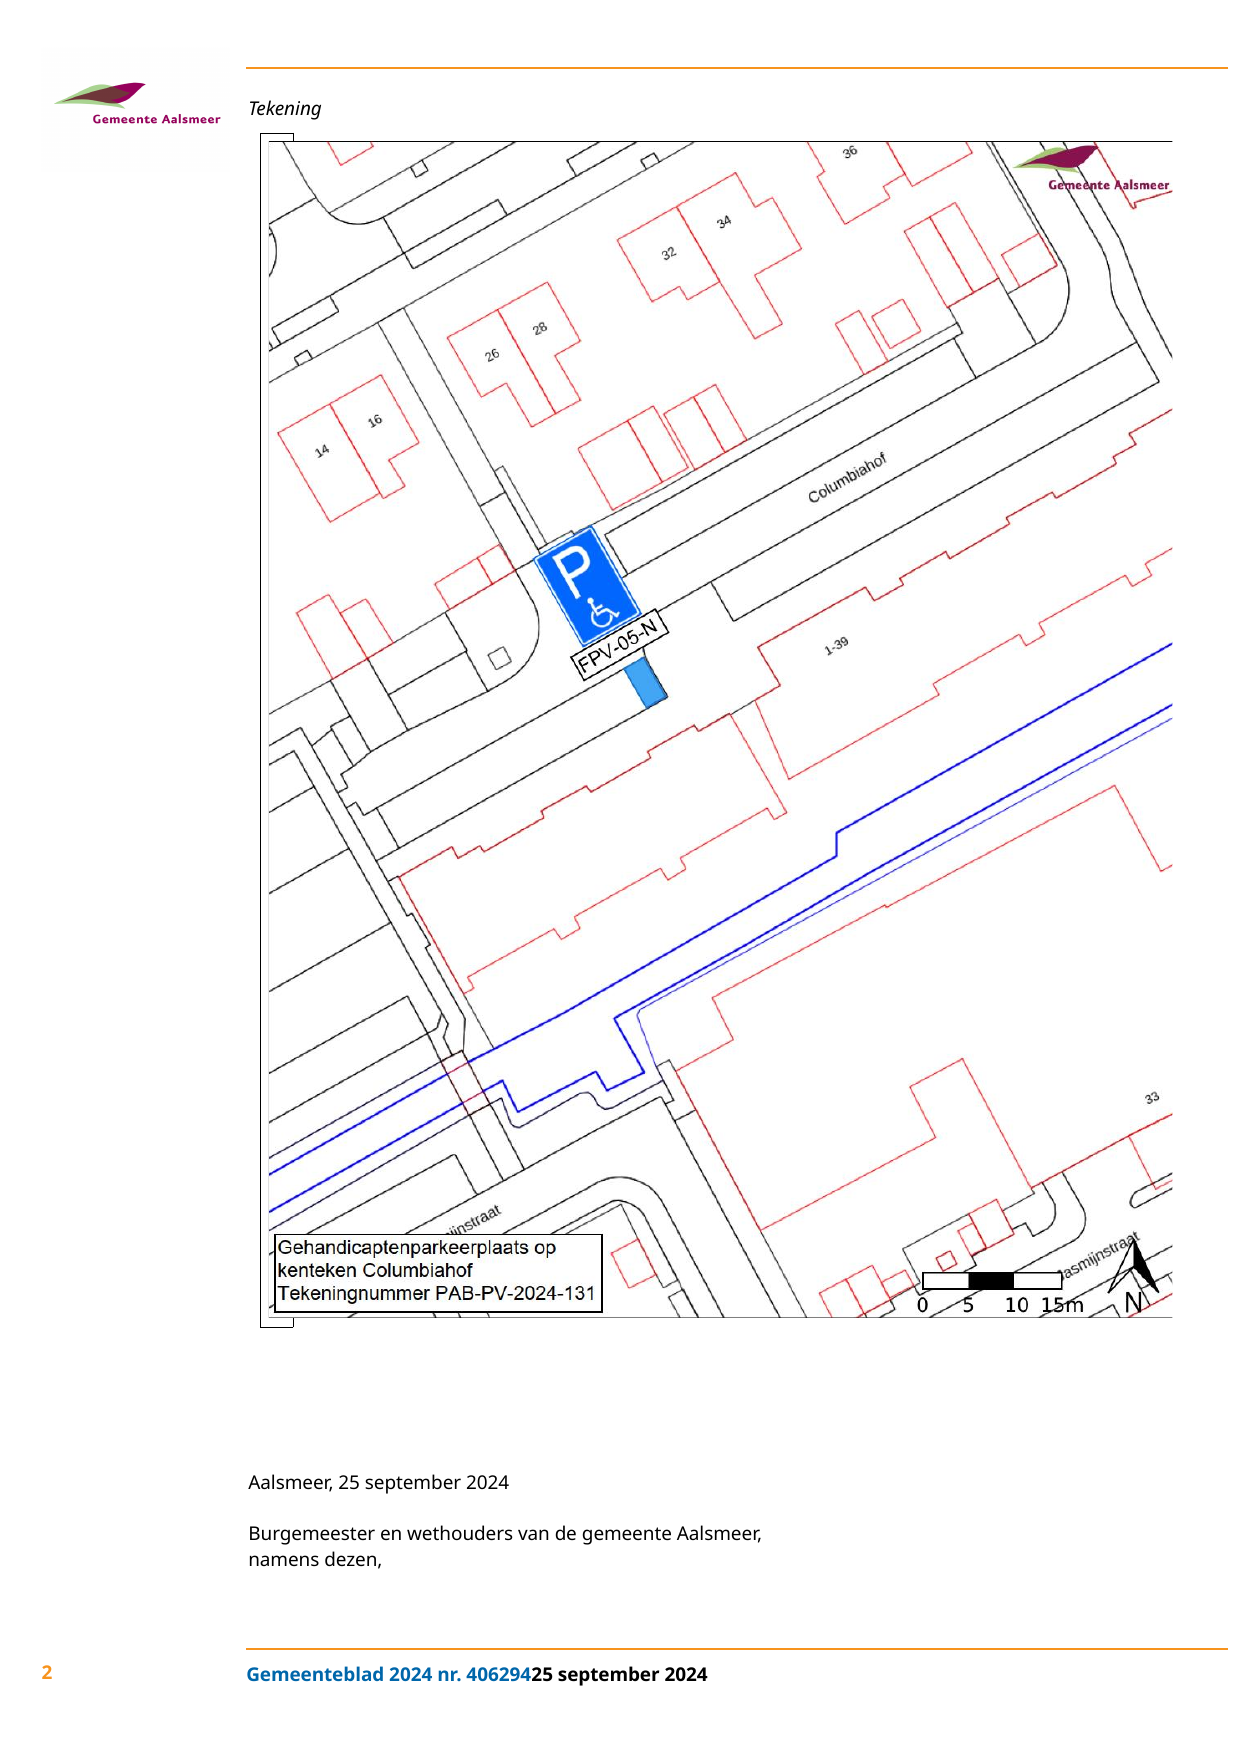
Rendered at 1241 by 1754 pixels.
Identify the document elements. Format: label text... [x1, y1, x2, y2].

picture [268, 141, 1173, 1318]
text Tekening [248, 95, 1152, 121]
text namens dezen, [248, 1546, 1152, 1572]
text Burgemeester en wethouders van de gemeente Aalsmeer, [248, 1521, 1152, 1546]
picture [41, 47, 231, 172]
text Aalsmeer, 25 september 2024 [248, 1469, 1152, 1495]
